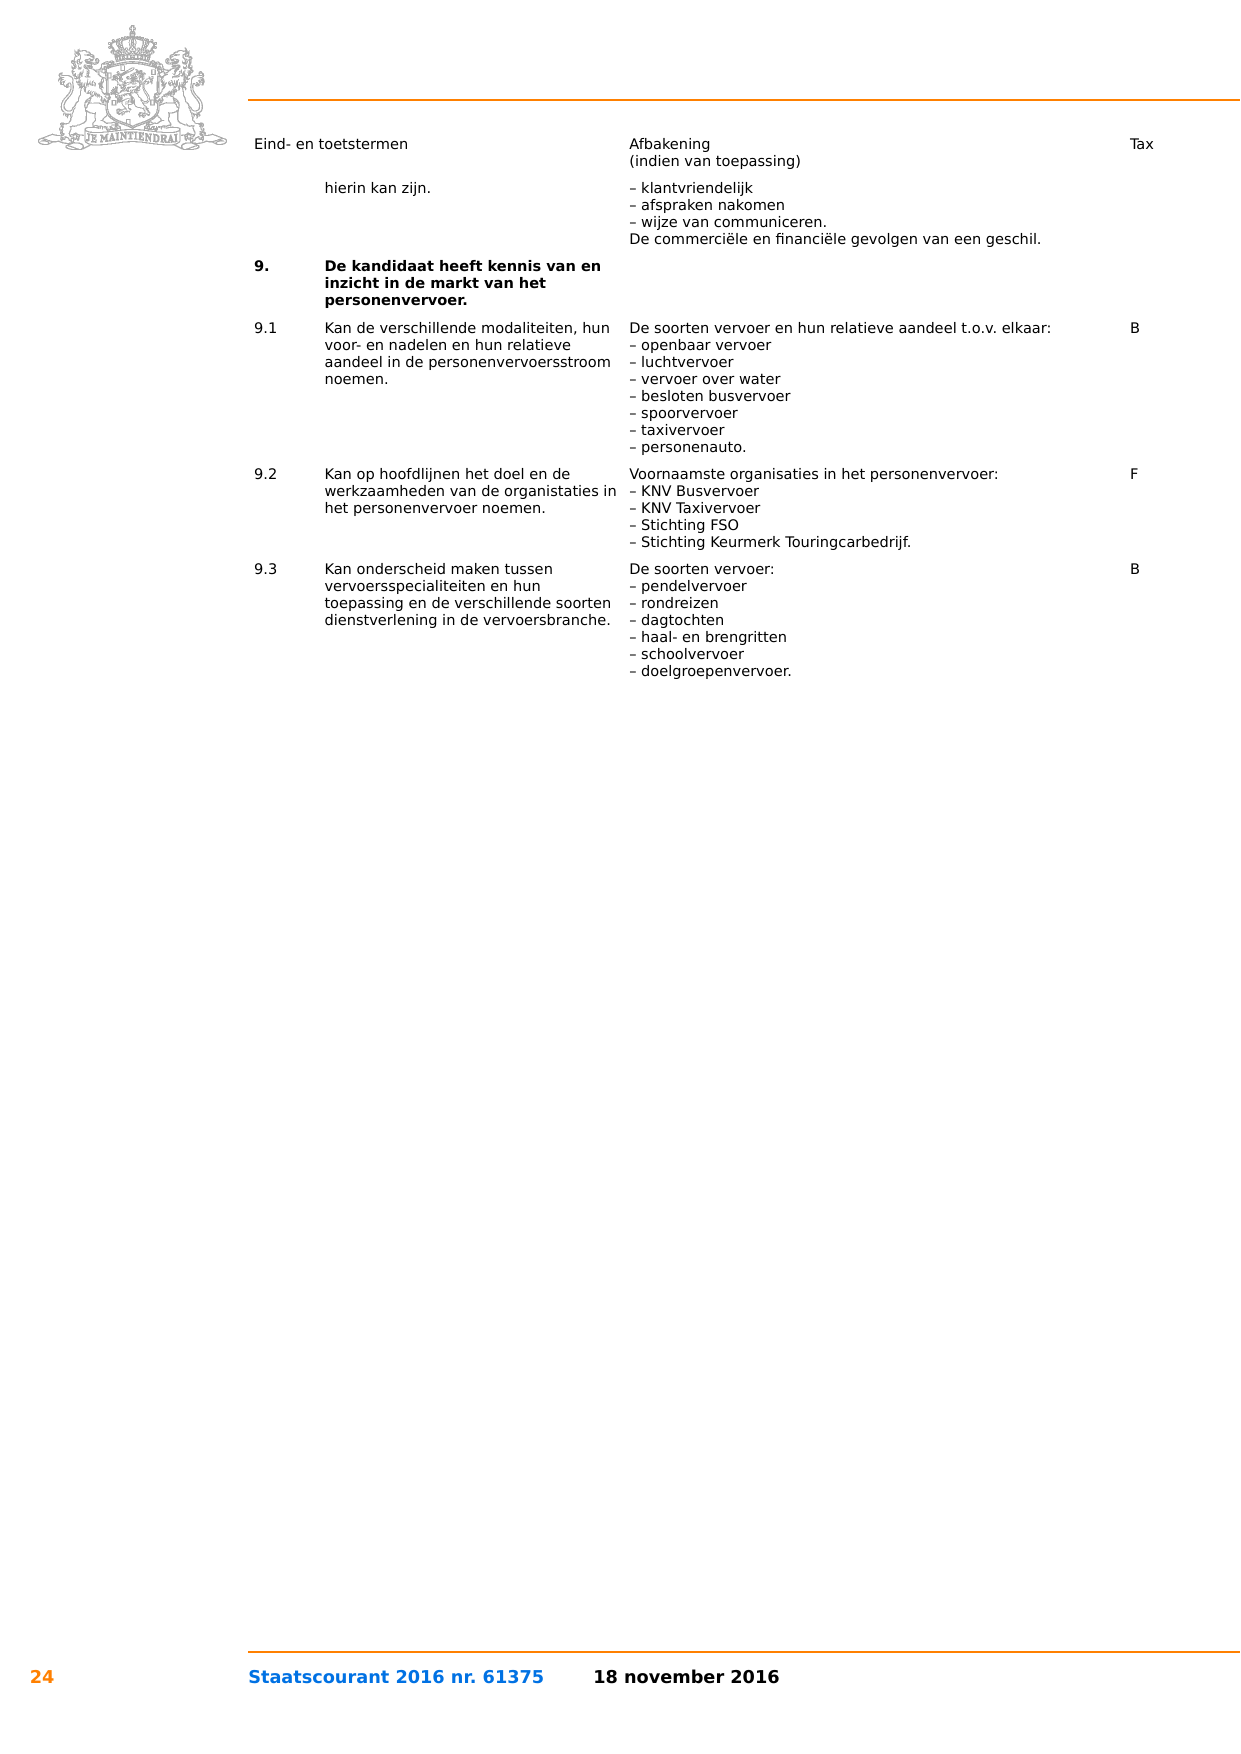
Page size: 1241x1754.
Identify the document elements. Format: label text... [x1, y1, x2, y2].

table_cell De soorten vervoer en hun relatieve aandeel t.o.v. elkaar: – openbaar vervoer – luchtvervoer – vervoer over water – besloten busvervoer – spoorvervoer – taxivervoer – personenauto. [624, 315, 1123, 460]
table_header Afbakening (indien van toepassing) [624, 131, 1123, 174]
table_cell [249, 175, 318, 253]
table_cell [1124, 175, 1163, 253]
table_cell – klantvriendelijk – afspraken nakomen – wijze van communiceren. De commerciële en financiële gevolgen van een geschil. [624, 175, 1123, 253]
table_cell Kan op hoofdlijnen het doel en de werkzaamheden van de organistaties in het personenvervoer noemen. [319, 461, 623, 556]
table_cell hierin kan zijn. [319, 175, 623, 253]
table_cell [1124, 254, 1163, 314]
table_cell 9. [249, 254, 318, 314]
table_header Tax [1124, 131, 1163, 174]
table_cell Kan onderscheid maken tussen vervoersspecialiteiten en hun toepassing en de verschillende soorten dienstverlening in de vervoersbranche. [319, 557, 623, 685]
table_header Eind- en toetstermen [249, 131, 623, 174]
picture [38, 25, 227, 150]
table_cell Kan de verschillende modaliteiten, hun voor- en nadelen en hun relatieve aandeel in de personenvervoersstroom noemen. [319, 315, 623, 460]
table_cell 9.3 [249, 557, 318, 685]
table_cell De soorten vervoer: – pendelvervoer – rondreizen – dagtochten – haal- en brengritten – schoolvervoer – doelgroepenvervoer. [624, 557, 1123, 685]
table_cell F [1124, 461, 1163, 556]
table_cell 9.1 [249, 315, 318, 460]
table_cell B [1124, 557, 1163, 685]
table_cell Voornaamste organisaties in het personenvervoer: – KNV Busvervoer – KNV Taxivervoer – Stichting FSO – Stichting Keurmerk Touringcarbedrijf. [624, 461, 1123, 556]
table_cell 9.2 [249, 461, 318, 556]
table_cell De kandidaat heeft kennis van en inzicht in de markt van het personenvervoer. [319, 254, 623, 314]
table_cell [624, 254, 1123, 314]
table_cell B [1124, 315, 1163, 460]
